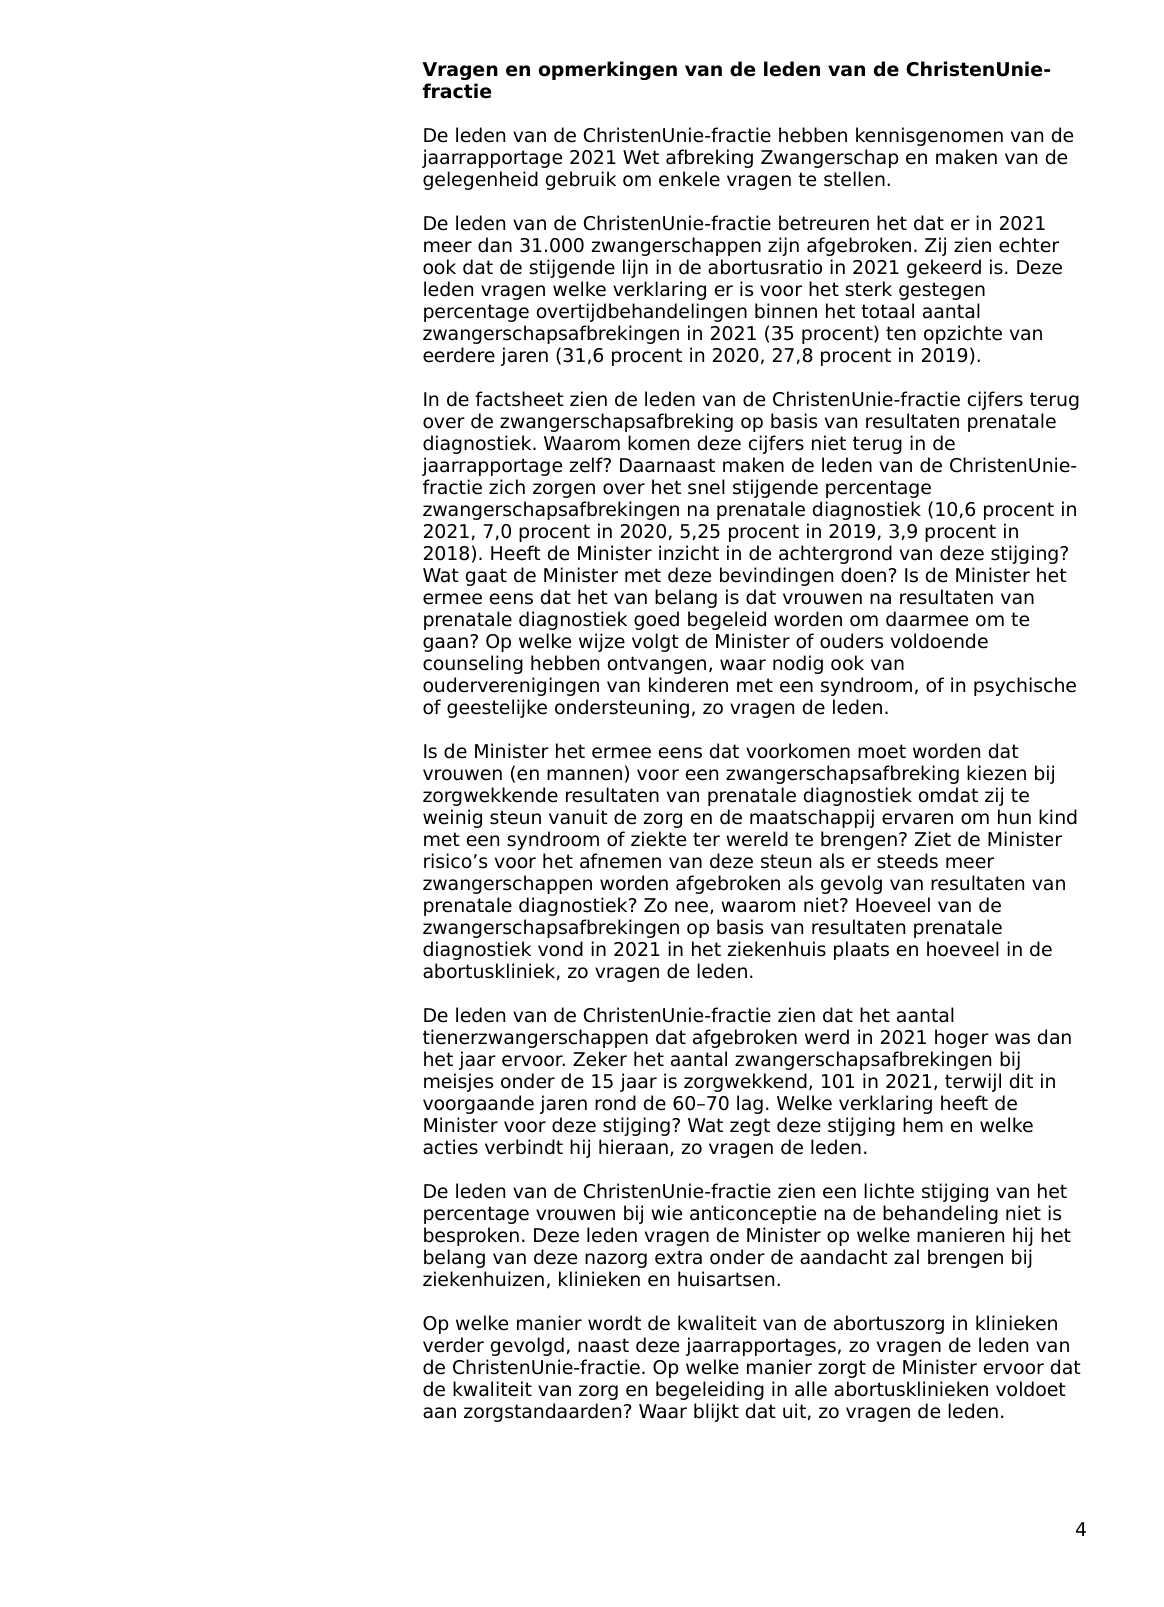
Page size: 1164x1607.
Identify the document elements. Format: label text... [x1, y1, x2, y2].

text Is de Minister het ermee eens dat voorkomen moet worden dat vrouwen (en mannen) voor een zwangerschapsafbreking kiezen bij zorgwekkende resultaten van prenatale diagnostiek omdat zij te weinig steun vanuit de zorg en de maatschappij ervaren om hun kind met een syndroom of ziekte ter wereld te brengen? Ziet de Minister risico’s voor het afnemen van deze steun als er steeds meer zwangerschappen worden afgebroken als gevolg van resultaten van prenatale diagnostiek? Zo nee, waarom niet? Hoeveel van de zwangerschapsafbrekingen op basis van resultaten prenatale diagnostiek vond in 2021 in het ziekenhuis plaats en hoeveel in de abortuskliniek, zo vragen de leden. [422, 741, 1087, 983]
subtitle Vragen en opmerkingen van de leden van de ChristenUnie-fractie [422, 59, 1087, 103]
text De leden van de ChristenUnie-fractie betreuren het dat er in 2021 meer dan 31.000 zwangerschappen zijn afgebroken. Zij zien echter ook dat de stijgende lijn in de abortusratio in 2021 gekeerd is. Deze leden vragen welke verklaring er is voor het sterk gestegen percentage overtijdbehandelingen binnen het totaal aantal zwangerschapsafbrekingen in 2021 (35 procent) ten opzichte van eerdere jaren (31,6 procent in 2020, 27,8 procent in 2019). [422, 213, 1087, 367]
text De leden van de ChristenUnie-fractie zien dat het aantal tienerzwangerschappen dat afgebroken werd in 2021 hoger was dan het jaar ervoor. Zeker het aantal zwangerschapsafbrekingen bij meisjes onder de 15 jaar is zorgwekkend, 101 in 2021, terwijl dit in voorgaande jaren rond de 60–70 lag. Welke verklaring heeft de Minister voor deze stijging? Wat zegt deze stijging hem en welke acties verbindt hij hieraan, zo vragen de leden. [422, 1005, 1087, 1159]
text De leden van de ChristenUnie-fractie zien een lichte stijging van het percentage vrouwen bij wie anticonceptie na de behandeling niet is besproken. Deze leden vragen de Minister op welke manieren hij het belang van deze nazorg extra onder de aandacht zal brengen bij ziekenhuizen, klinieken en huisartsen. [422, 1181, 1087, 1291]
text De leden van de ChristenUnie-fractie hebben kennisgenomen van de jaarrapportage 2021 Wet afbreking Zwangerschap en maken van de gelegenheid gebruik om enkele vragen te stellen. [422, 125, 1087, 191]
text In de factsheet zien de leden van de ChristenUnie-fractie cijfers terug over de zwangerschapsafbreking op basis van resultaten prenatale diagnostiek. Waarom komen deze cijfers niet terug in de jaarrapportage zelf? Daarnaast maken de leden van de ChristenUnie-fractie zich zorgen over het snel stijgende percentage zwangerschapsafbrekingen na prenatale diagnostiek (10,6 procent in 2021, 7,0 procent in 2020, 5,25 procent in 2019, 3,9 procent in 2018). Heeft de Minister inzicht in de achtergrond van deze stijging? Wat gaat de Minister met deze bevindingen doen? Is de Minister het ermee eens dat het van belang is dat vrouwen na resultaten van prenatale diagnostiek goed begeleid worden om daarmee om te gaan? Op welke wijze volgt de Minister of ouders voldoende counseling hebben ontvangen, waar nodig ook van ouderverenigingen van kinderen met een syndroom, of in psychische of geestelijke ondersteuning, zo vragen de leden. [422, 389, 1087, 719]
text Op welke manier wordt de kwaliteit van de abortuszorg in klinieken verder gevolgd, naast deze jaarrapportages, zo vragen de leden van de ChristenUnie-fractie. Op welke manier zorgt de Minister ervoor dat de kwaliteit van zorg en begeleiding in alle abortusklinieken voldoet aan zorgstandaarden? Waar blijkt dat uit, zo vragen de leden. [422, 1313, 1087, 1423]
